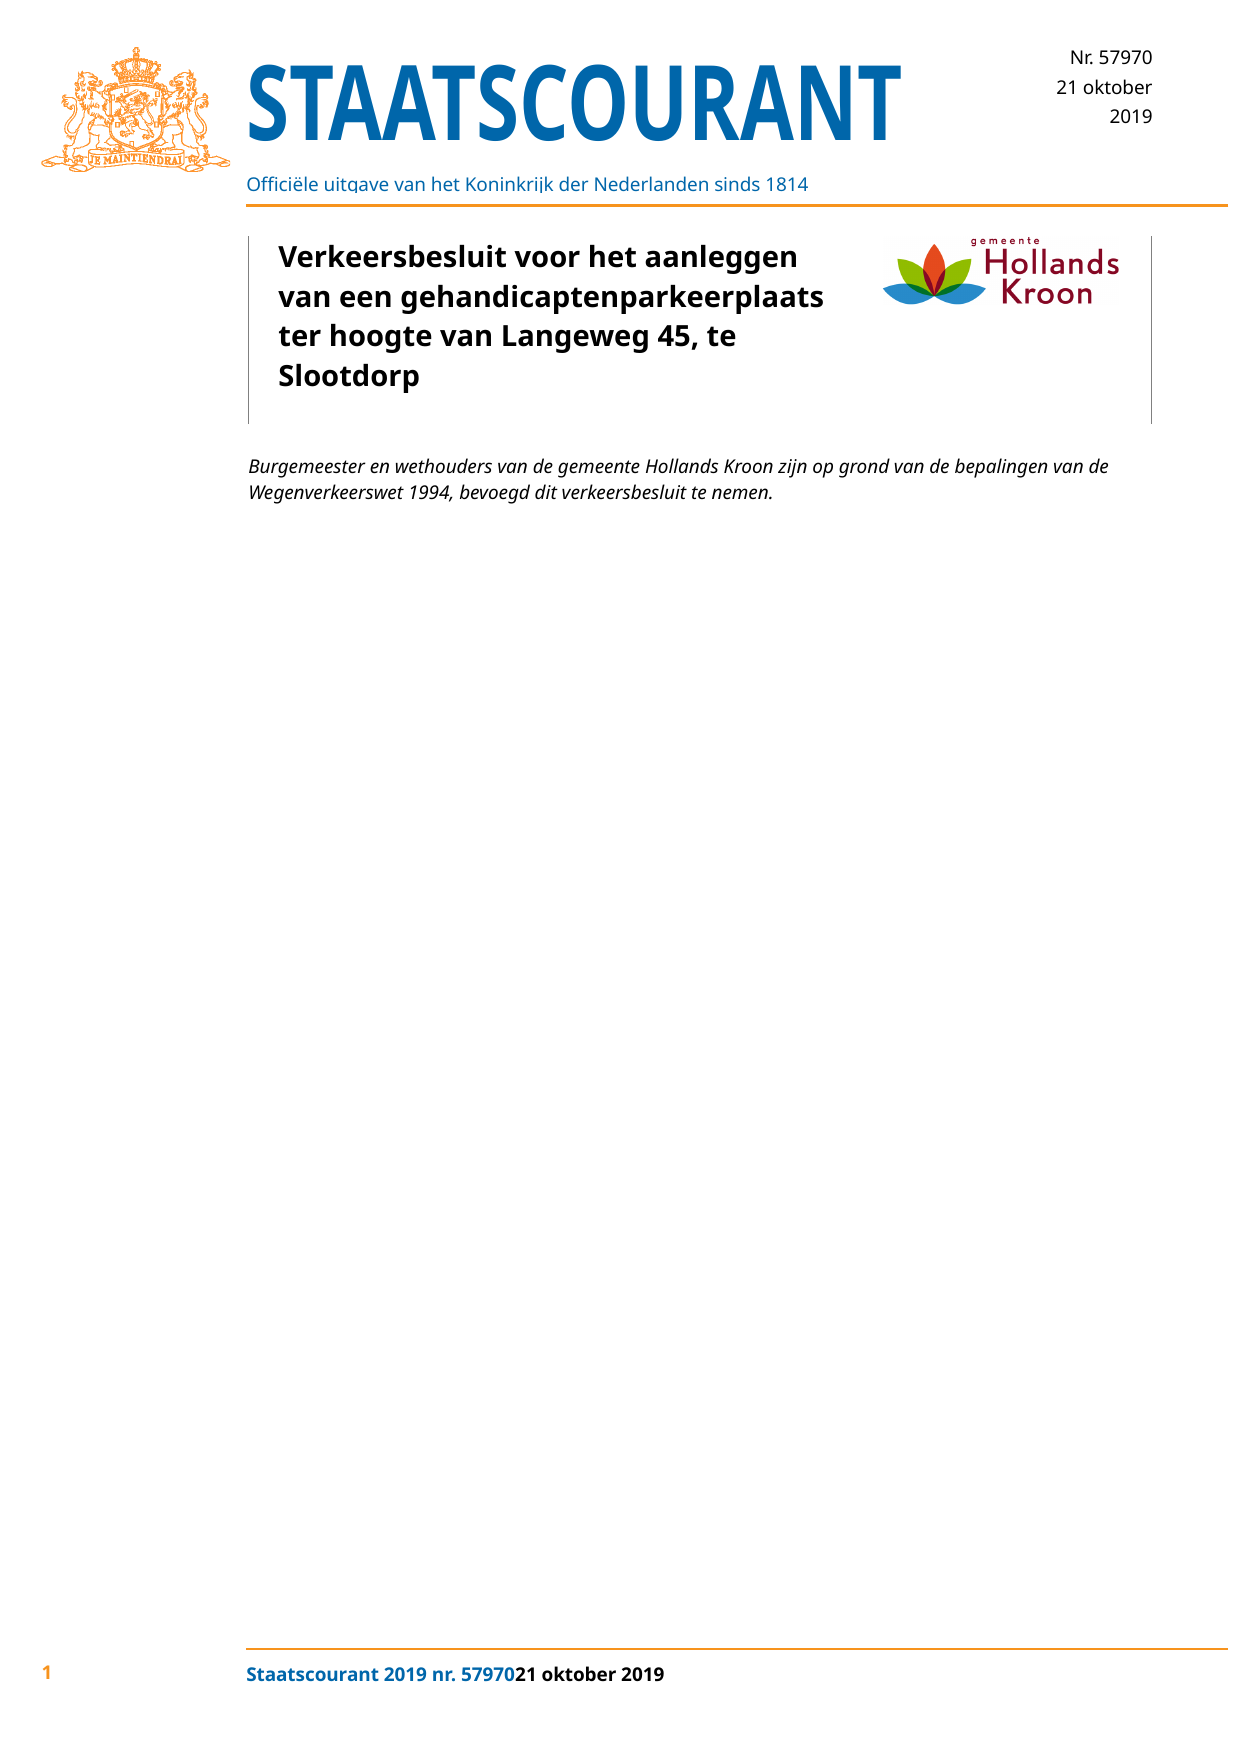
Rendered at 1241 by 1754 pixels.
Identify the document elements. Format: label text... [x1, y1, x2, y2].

table_header [850, 236, 1151, 424]
picture [41, 47, 231, 172]
table_header Verkeersbesluit voor het aanleggen van een gehandicaptenparkeerplaats ter hoogte van Langeweg 45, te Slootdorp [249, 236, 850, 424]
picture [882, 236, 1119, 305]
text Burgemeester en wethouders van de gemeente Hollands Kroon zijn op grond van de bepalingen van de Wegenverkeerswet 1994, bevoegd dit verkeersbesluit te nemen. [248, 454, 1152, 505]
